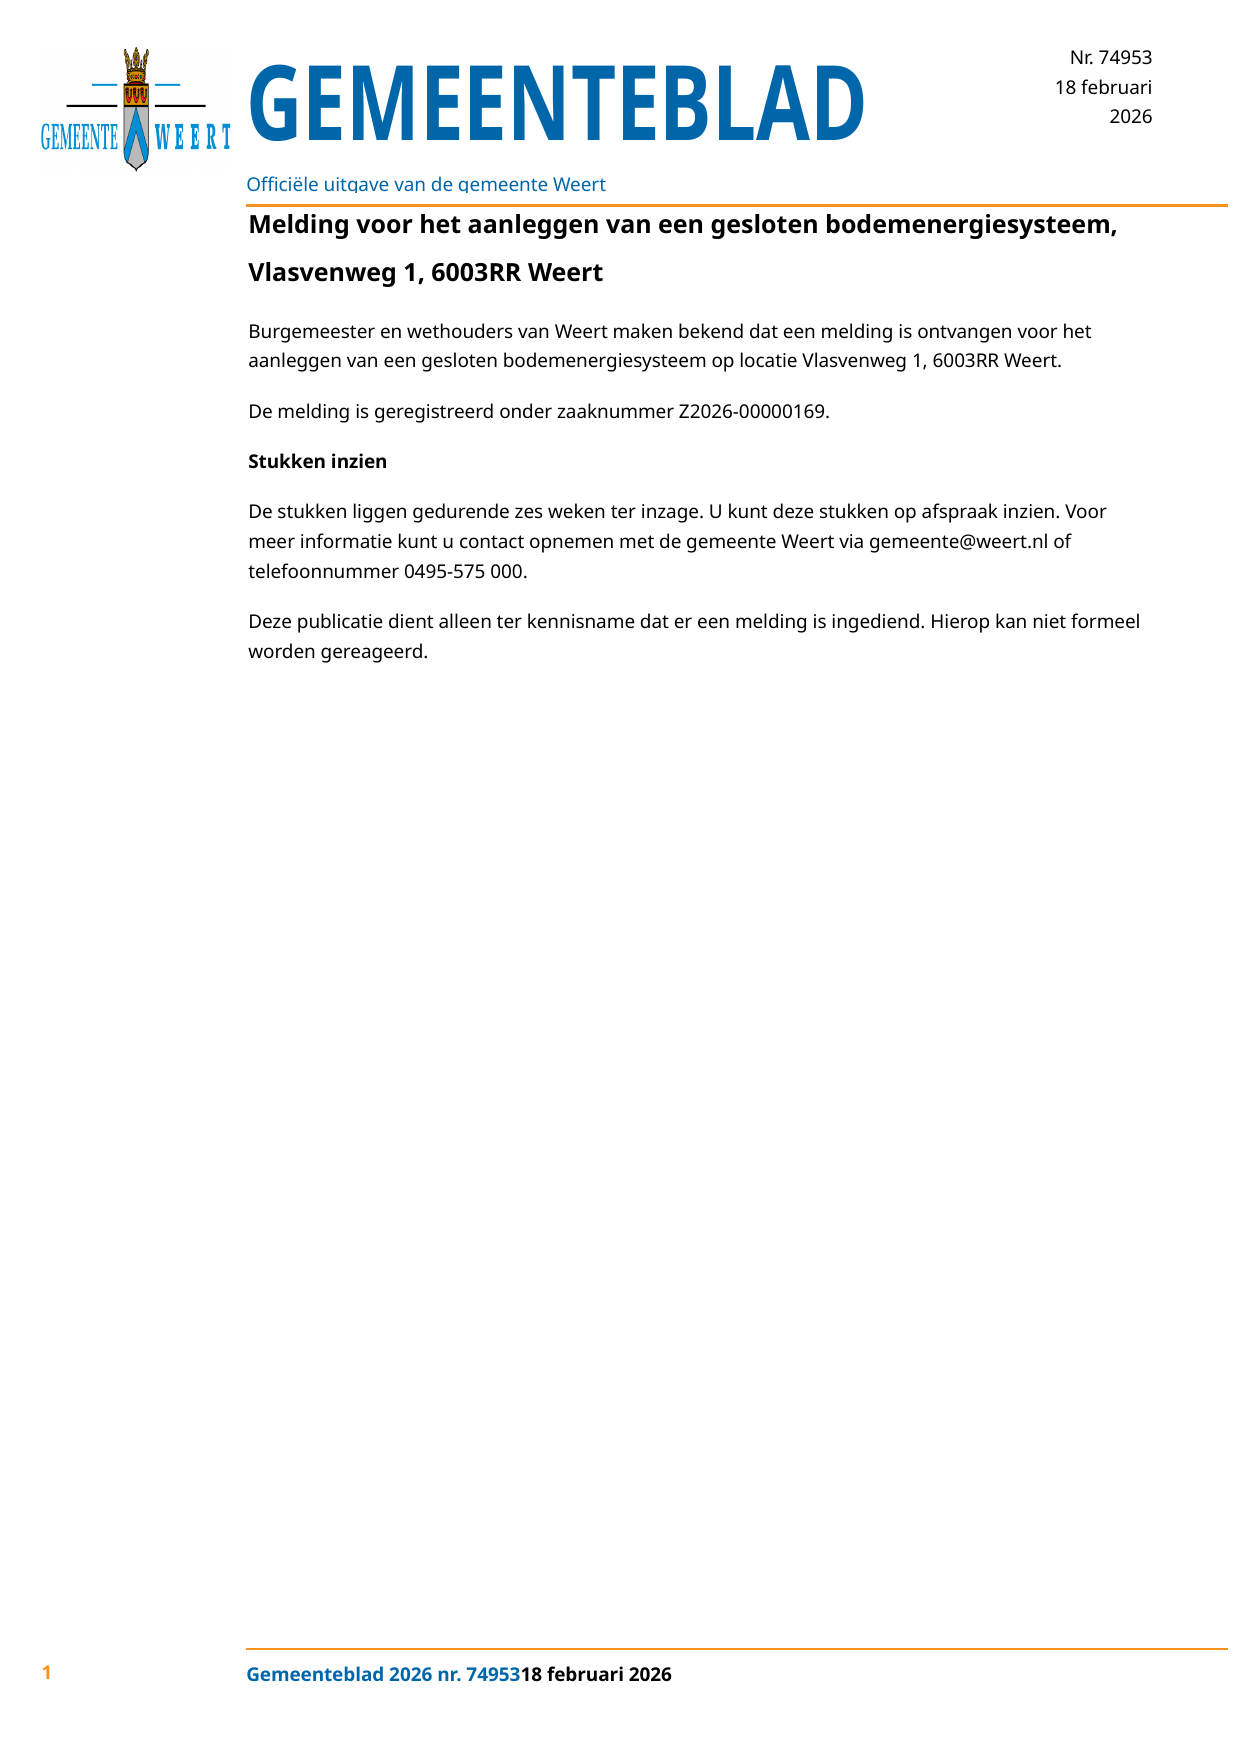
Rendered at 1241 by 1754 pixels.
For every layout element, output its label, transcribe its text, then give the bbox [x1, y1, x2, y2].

text Deze publicatie dient alleen ter kennisname dat er een melding is ingediend. Hierop kan niet formeel worden gereageerd. [248, 608, 1152, 664]
text De stukken liggen gedurende zes weken ter inzage. U kunt deze stukken op afspraak inzien. Voor meer informatie kunt u contact opnemen met de gemeente Weert via gemeente@weert.nl of telefoonnummer 0495-575 000. [248, 499, 1152, 584]
text Melding voor het aanleggen van een gesloten bodemenergiesysteem, Vlasvenweg 1, 6003RR Weert [248, 207, 1152, 288]
text De melding is geregistreerd onder zaaknummer Z2026-00000169. [248, 398, 1152, 424]
text Burgemeester en wethouders van Weert maken bekend dat een melding is ontvangen voor het aanleggen van een gesloten bodemenergiesysteem op locatie Vlasvenweg 1, 6003RR Weert. [248, 318, 1152, 373]
picture [41, 47, 231, 172]
text Stukken inzien [248, 448, 1152, 474]
